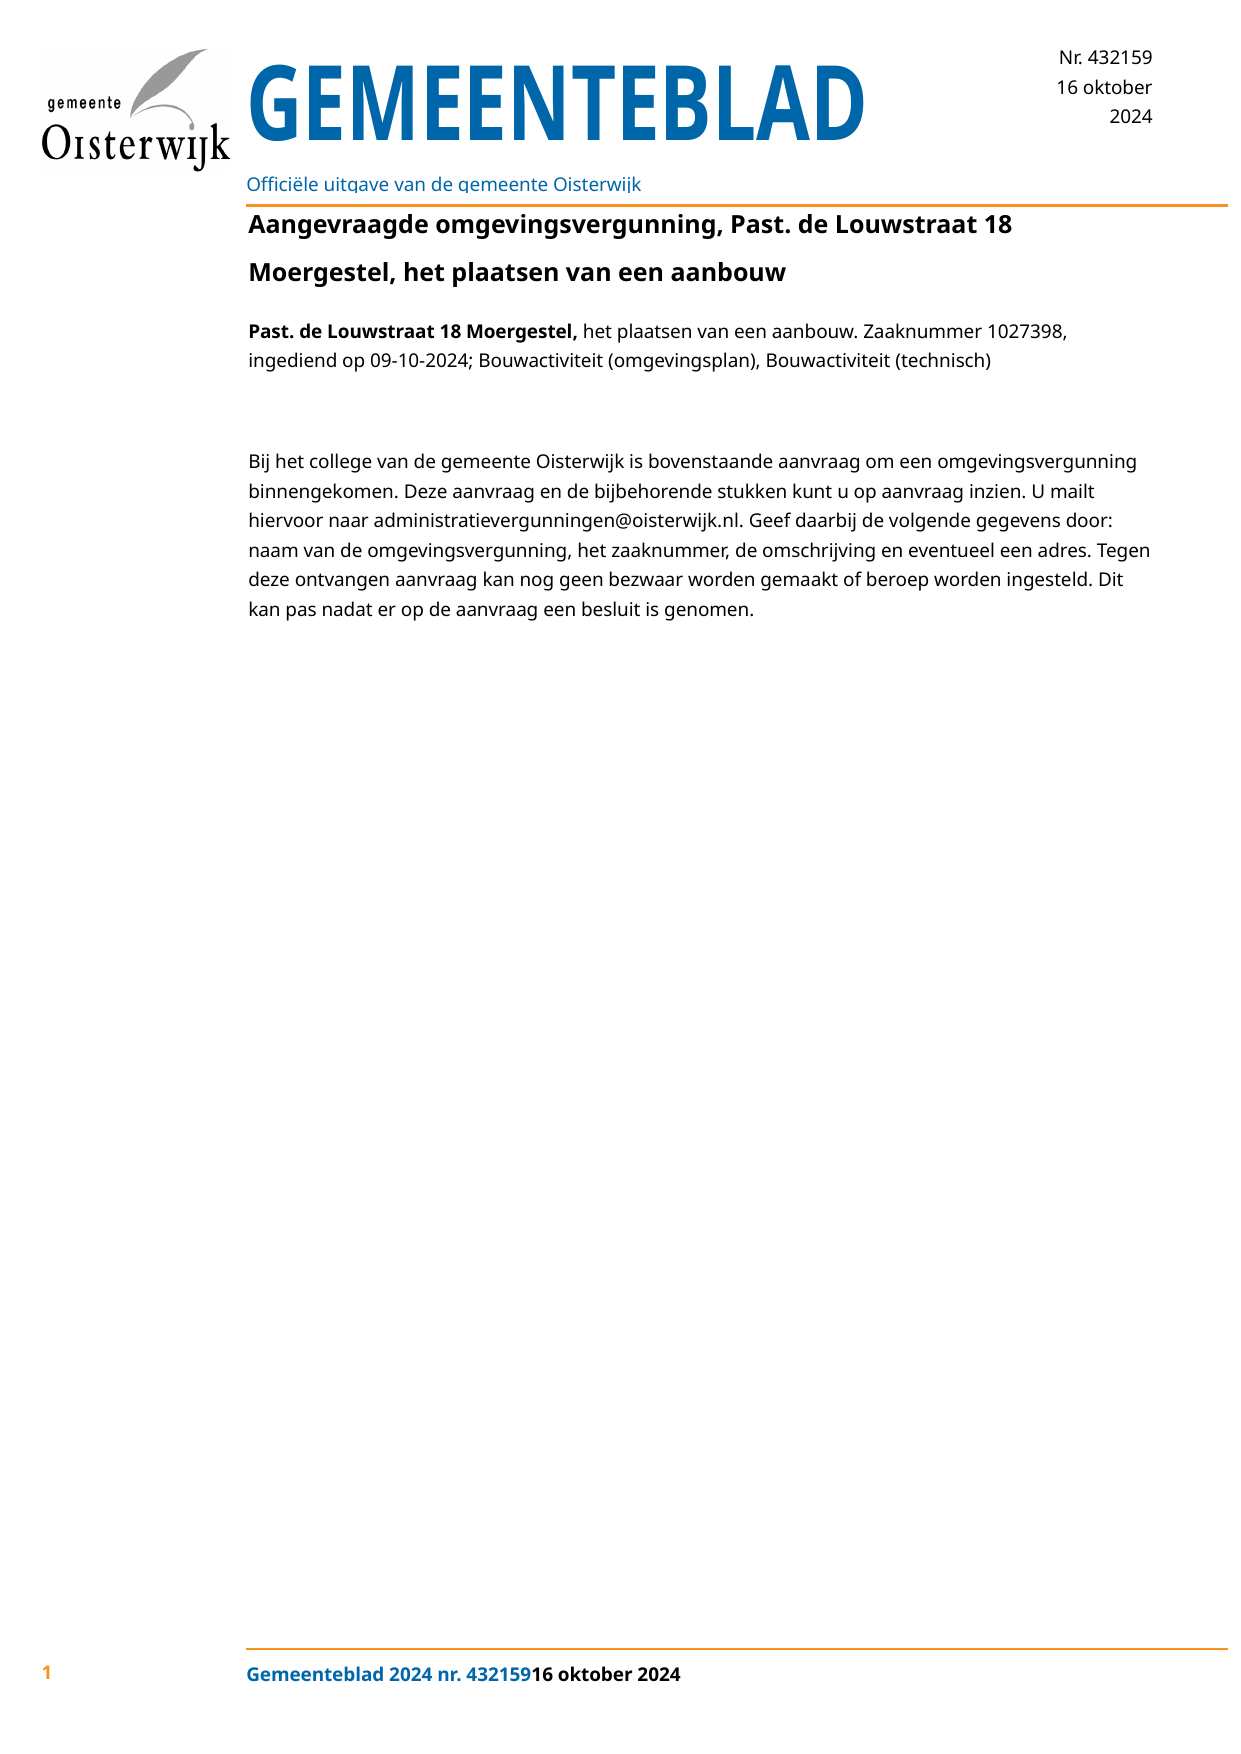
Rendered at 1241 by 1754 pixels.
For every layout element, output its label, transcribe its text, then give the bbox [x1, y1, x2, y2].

text Past. de Louwstraat 18 Moergestel, het plaatsen van een aanbouw. Zaaknummer 1027398, ingediend op 09-10-2024; Bouwactiviteit (omgevingsplan), Bouwactiviteit (technisch) [248, 318, 1152, 373]
picture [41, 47, 231, 172]
text Bij het college van de gemeente Oisterwijk is bovenstaande aanvraag om een omgevingsvergunning binnengekomen. Deze aanvraag en de bijbehorende stukken kunt u op aanvraag inzien. U mailt hiervoor naar administratievergunningen@oisterwijk.nl. Geef daarbij de volgende gegevens door: naam van de omgevingsvergunning, het zaaknummer, de omschrijving en eventueel een adres. Tegen deze ontvangen aanvraag kan nog geen bezwaar worden gemaakt of beroep worden ingesteld. Dit kan pas nadat er op de aanvraag een besluit is genomen. [248, 448, 1152, 622]
text Aangevraagde omgevingsvergunning, Past. de Louwstraat 18 Moergestel, het plaatsen van een aanbouw [248, 207, 1152, 288]
